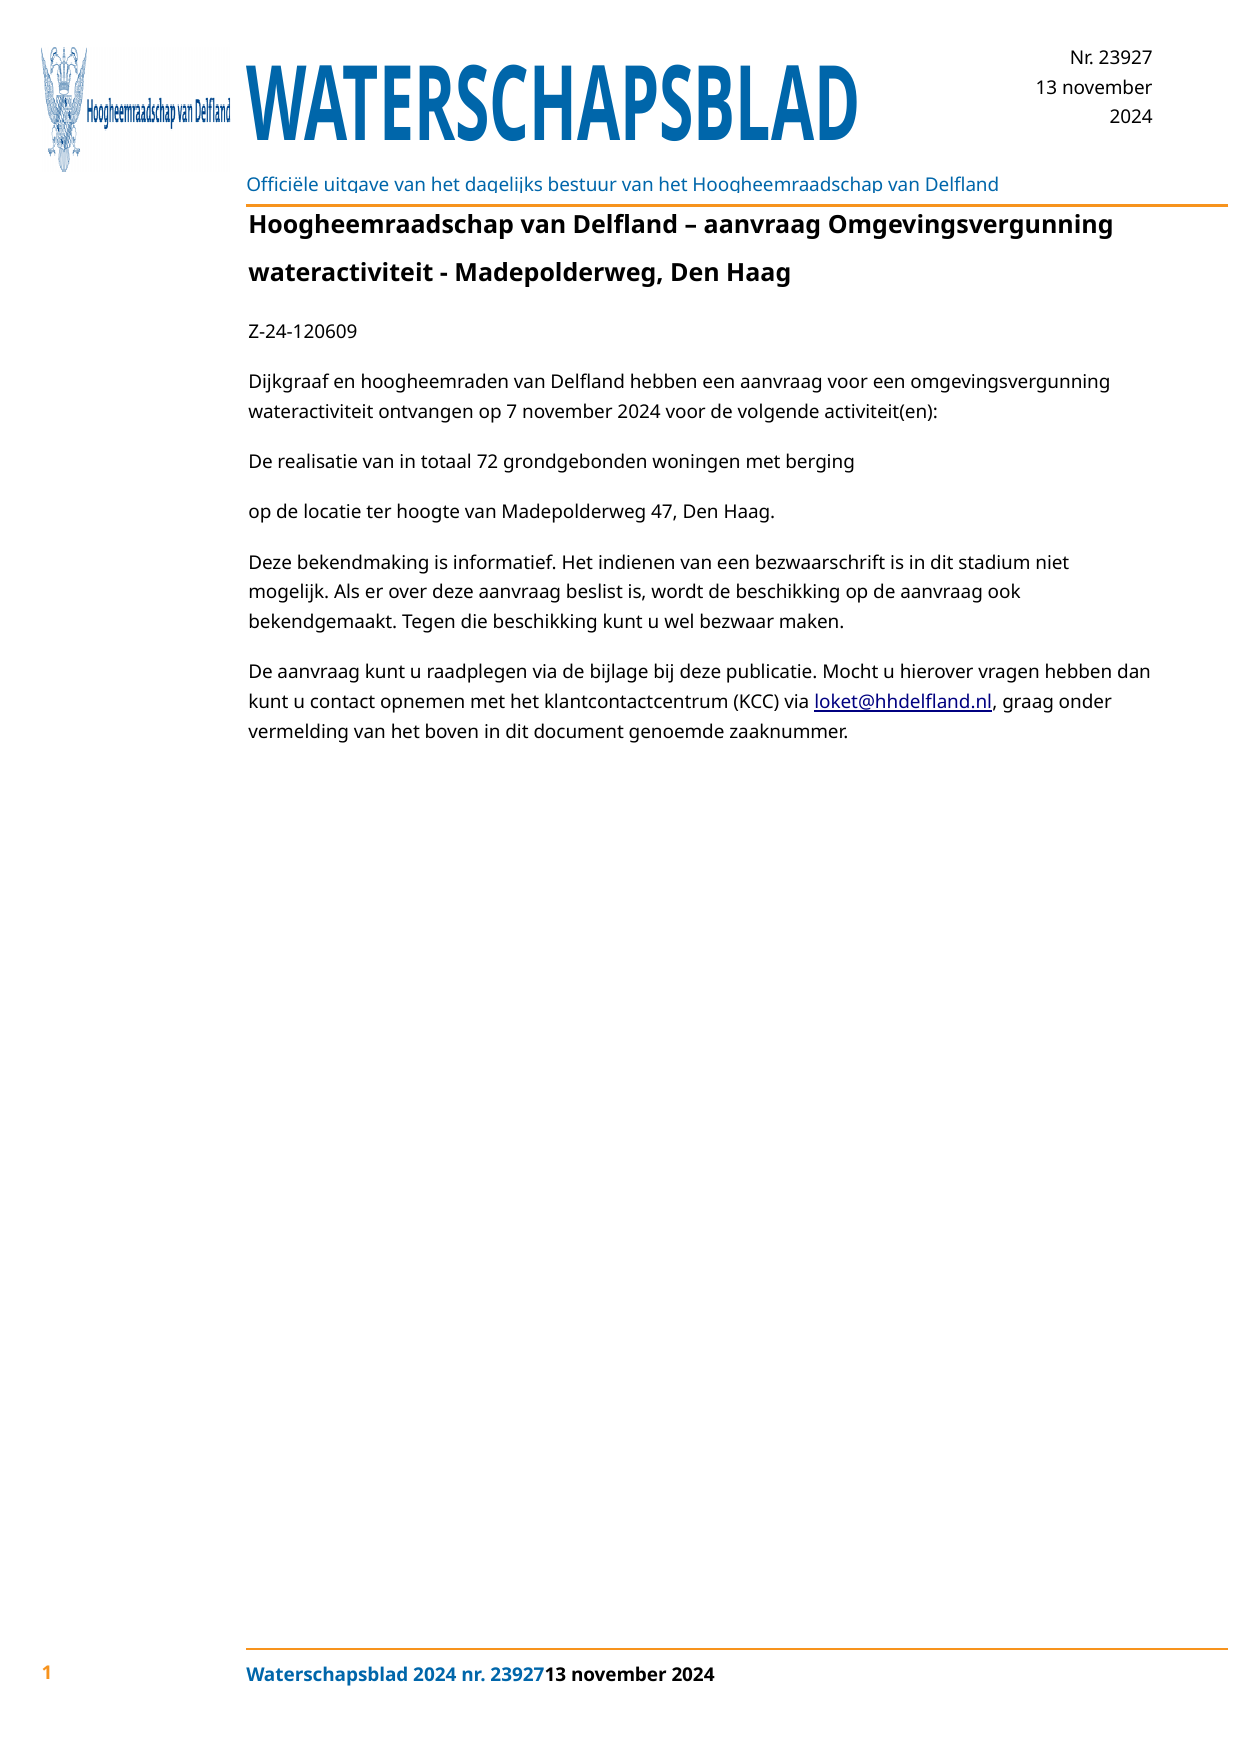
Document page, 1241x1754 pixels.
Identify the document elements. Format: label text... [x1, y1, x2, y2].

text De realisatie van in totaal 72 grondgebonden woningen met berging [248, 448, 1152, 474]
text Dijkgraaf en hoogheemraden van Delfland hebben een aanvraag voor een omgevingsvergunning wateractiviteit ontvangen op 7 november 2024 voor de volgende activiteit(en): [248, 368, 1152, 424]
text De aanvraag kunt u raadplegen via de bijlage bij deze publicatie. Mocht u hierover vragen hebben dan kunt u contact opnemen met het klantcontactcentrum (KCC) via loket@hhdelfland.nl, graag onder vermelding van het boven in dit document genoemde zaaknummer. [248, 659, 1152, 744]
text Z-24-120609 [248, 318, 1152, 344]
picture [41, 47, 231, 172]
text Deze bekendmaking is informatief. Het indienen van een bezwaarschrift is in dit stadium niet mogelijk. Als er over deze aanvraag beslist is, wordt de beschikking op de aanvraag ook bekendgemaakt. Tegen die beschikking kunt u wel bezwaar maken. [248, 549, 1152, 634]
text op de locatie ter hoogte van Madepolderweg 47, Den Haag. [248, 499, 1152, 524]
text Hoogheemraadschap van Delfland – aanvraag Omgevingsvergunning wateractiviteit - Madepolderweg, Den Haag [248, 207, 1152, 288]
